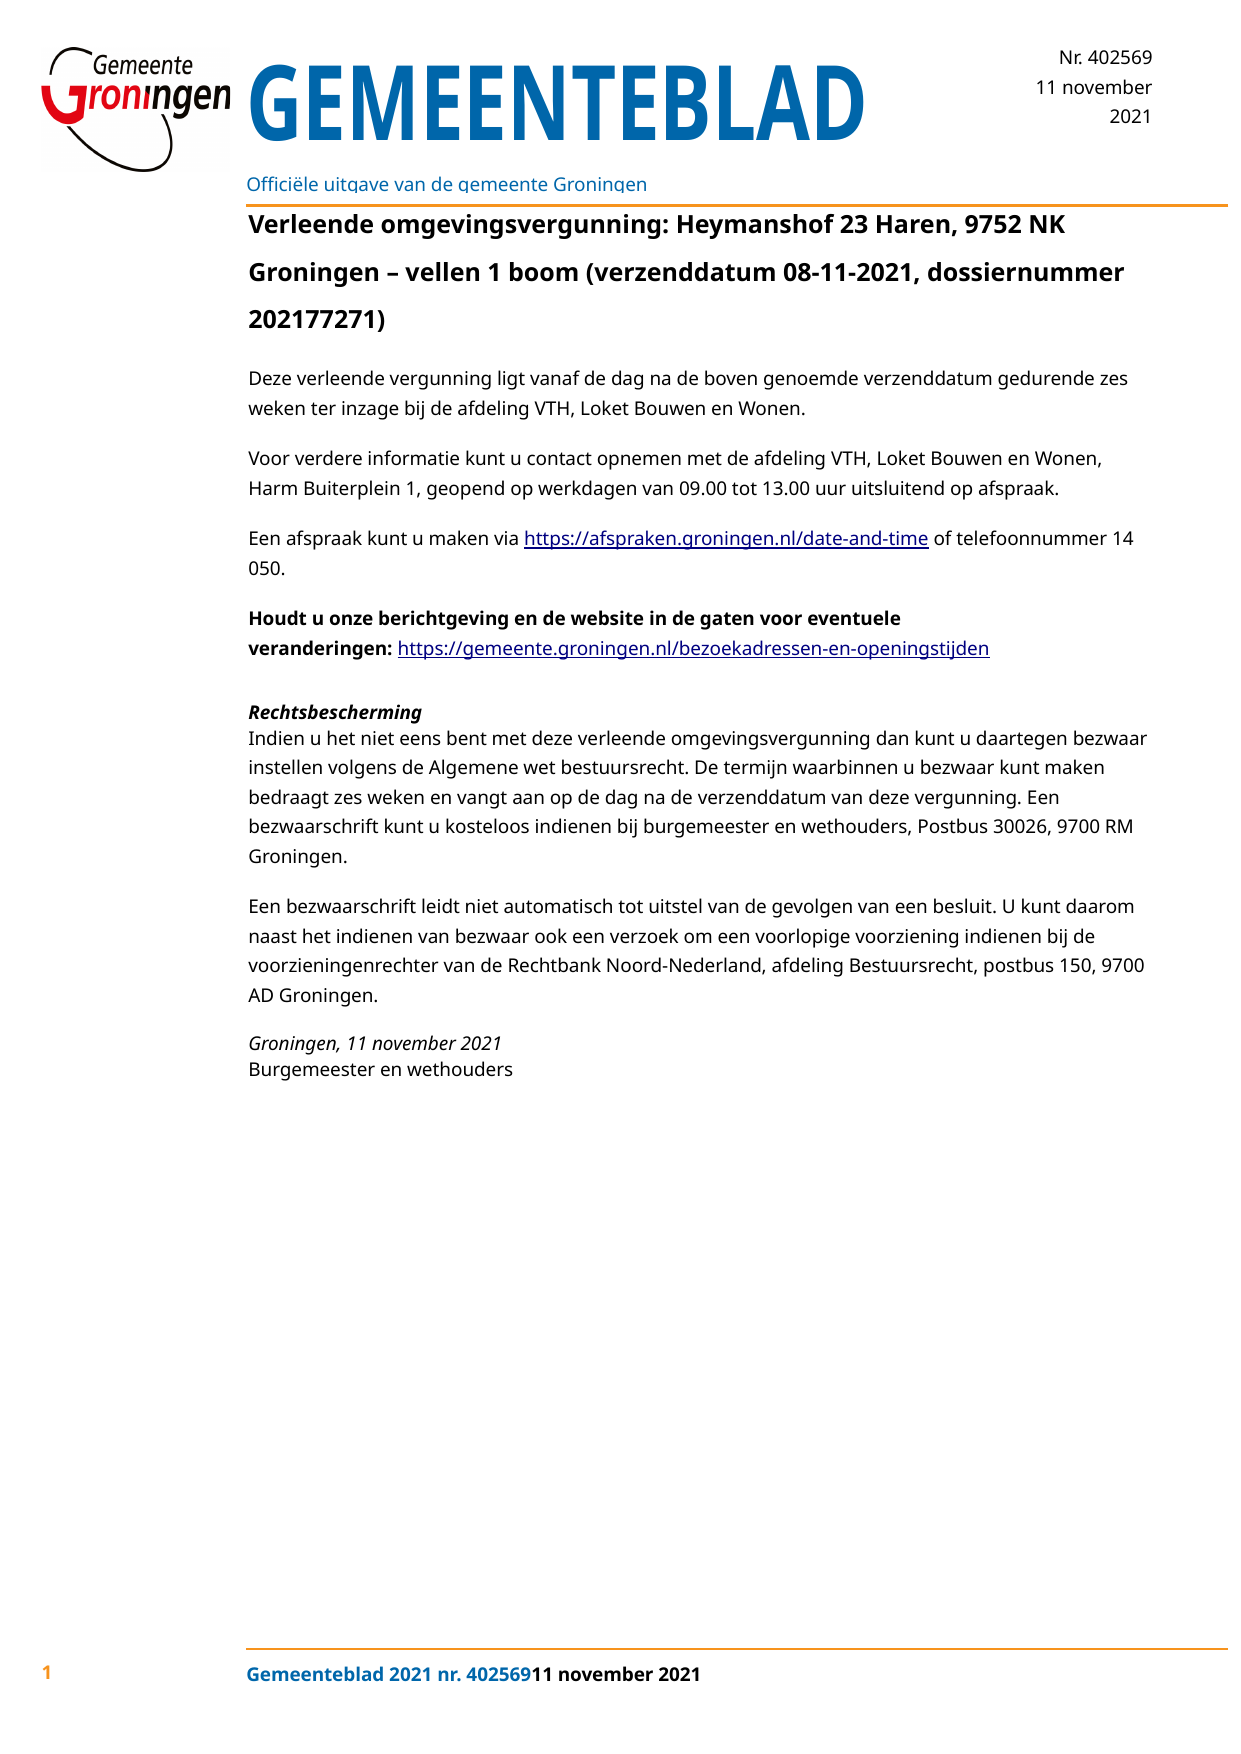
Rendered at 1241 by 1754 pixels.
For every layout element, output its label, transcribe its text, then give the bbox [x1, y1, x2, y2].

text Deze verleende vergunning ligt vanaf de dag na de boven genoemde verzenddatum gedurende zes weken ter inzage bij de afdeling VTH, Loket Bouwen en Wonen. [248, 366, 1152, 421]
text Burgemeester en wethouders [248, 1056, 1152, 1082]
text Voor verdere informatie kunt u contact opnemen met de afdeling VTH, Loket Bouwen en Wonen, Harm Buiterplein 1, geopend op werkdagen van 09.00 tot 13.00 uur uitsluitend op afspraak. [248, 446, 1152, 501]
text Rechtsbescherming [248, 699, 1152, 725]
text Verleende omgevingsvergunning: Heymanshof 23 Haren, 9752 NK Groningen – vellen 1 boom (verzenddatum 08-11-2021, dossiernummer 202177271) [248, 207, 1152, 336]
text Een afspraak kunt u maken via https://afspraken.groningen.nl/date-and-time of telefoonnummer 14 050. [248, 526, 1152, 581]
text Een bezwaarschrift leidt niet automatisch tot uitstel van de gevolgen van een besluit. U kunt daarom naast het indienen van bezwaar ook een verzoek om een voorlopige voorziening indienen bij de voorzieningenrechter van de Rechtbank Noord-Nederland, afdeling Bestuursrecht, postbus 150, 9700 AD Groningen. [248, 893, 1152, 1008]
text Groningen, 11 november 2021 [248, 1030, 1152, 1056]
picture [41, 47, 231, 172]
text Houdt u onze berichtgeving en de website in de gaten voor eventuele veranderingen: https://gemeente.groningen.nl/bezoekadressen-en-openingstijden [248, 606, 1152, 661]
text Indien u het niet eens bent met deze verleende omgevingsvergunning dan kunt u daartegen bezwaar instellen volgens de Algemene wet bestuursrecht. De termijn waarbinnen u bezwaar kunt maken bedraagt zes weken en vangt aan op de dag na de verzenddatum van deze vergunning. Een bezwaarschrift kunt u kosteloos indienen bij burgemeester en wethouders, Postbus 30026, 9700 RM Groningen. [248, 725, 1152, 869]
